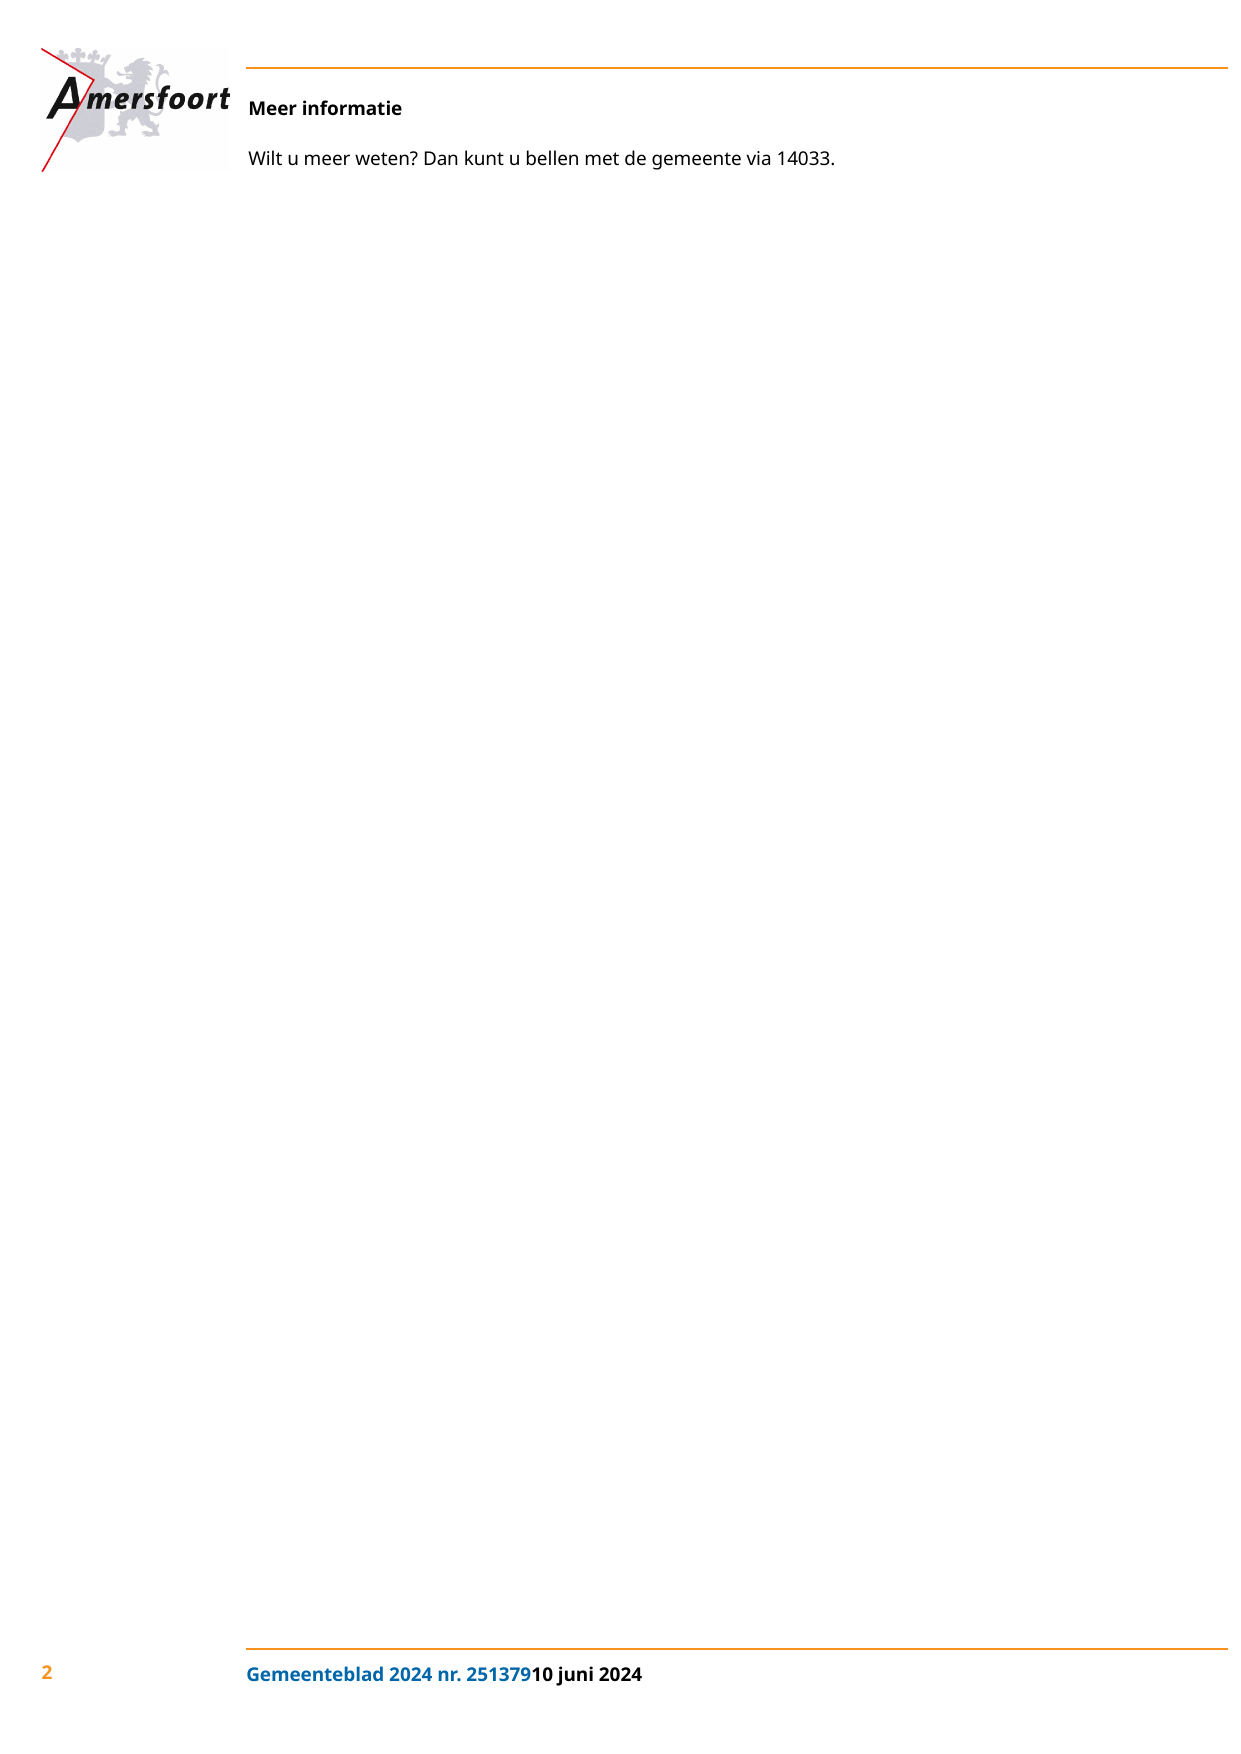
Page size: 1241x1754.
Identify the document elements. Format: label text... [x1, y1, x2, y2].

picture [41, 47, 231, 172]
text Meer informatie [248, 95, 1152, 121]
text Wilt u meer weten? Dan kunt u bellen met de gemeente via 14033. [248, 145, 1152, 171]
